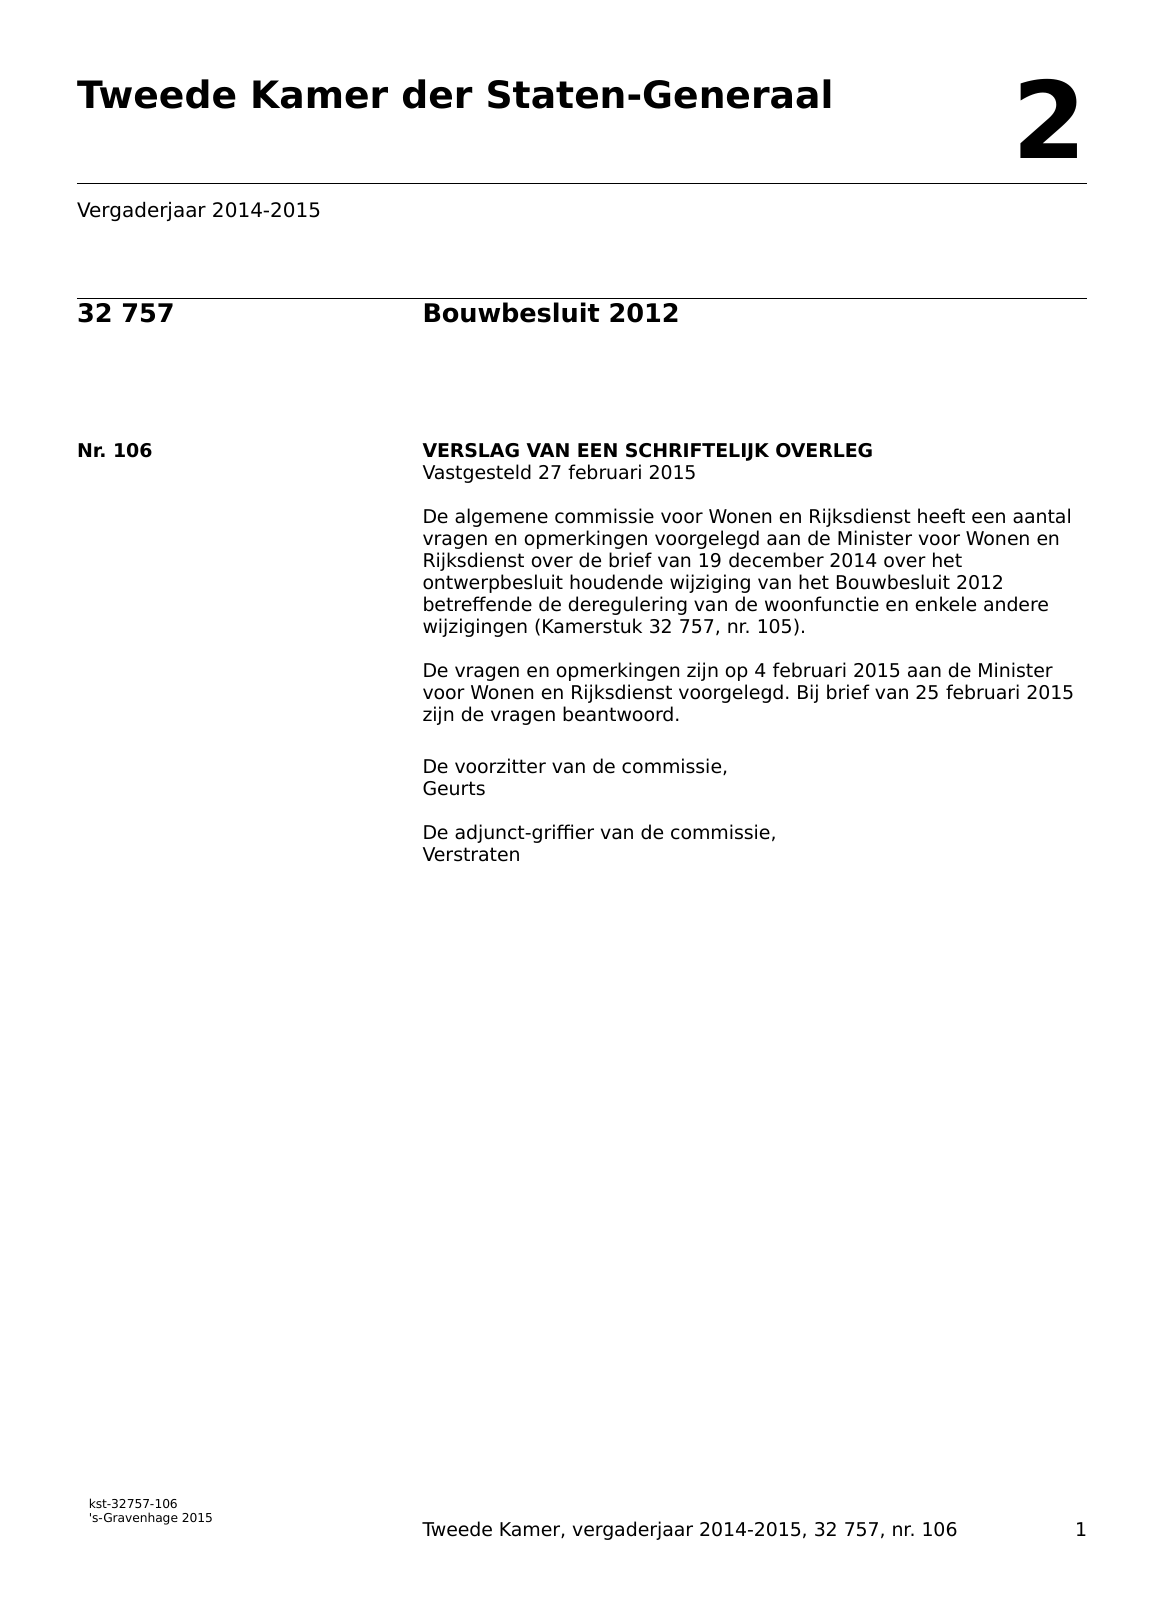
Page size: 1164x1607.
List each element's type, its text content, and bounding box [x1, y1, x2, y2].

text De voorzitter van de commissie, Geurts [422, 756, 1087, 800]
text Vastgesteld 27 februari 2015 [422, 462, 1087, 484]
text 's-Gravenhage 2015 [88, 1511, 323, 1525]
text De adjunct-griffier van de commissie, Verstraten [422, 822, 1087, 866]
text kst-32757-106 [88, 1497, 323, 1511]
text De algemene commissie voor Wonen en Rijksdienst heeft een aantal vragen en opmerkingen voorgelegd aan de Minister voor Wonen en Rijksdienst over de brief van 19 december 2014 over het ontwerpbesluit houdende wijziging van het Bouwbesluit 2012 betreffende de deregulering van de woonfunctie en enkele andere wijzigingen (Kamerstuk 32 757, nr. 105). [422, 506, 1087, 638]
text De vragen en opmerkingen zijn op 4 februari 2015 aan de Minister voor Wonen en Rijksdienst voorgelegd. Bij brief van 25 februari 2015 zijn de vragen beantwoord. [422, 660, 1087, 726]
table_cell Vergaderjaar 2014-2015 [77, 184, 1087, 298]
table_header Tweede Kamer der Staten-Generaal [77, 59, 886, 183]
subtitle 32 757 Bouwbesluit 2012 [77, 299, 1087, 329]
table_header 2 [886, 59, 1087, 183]
subtitle Nr. 106 VERSLAG VAN EEN SCHRIFTELIJK OVERLEG [77, 440, 1087, 462]
